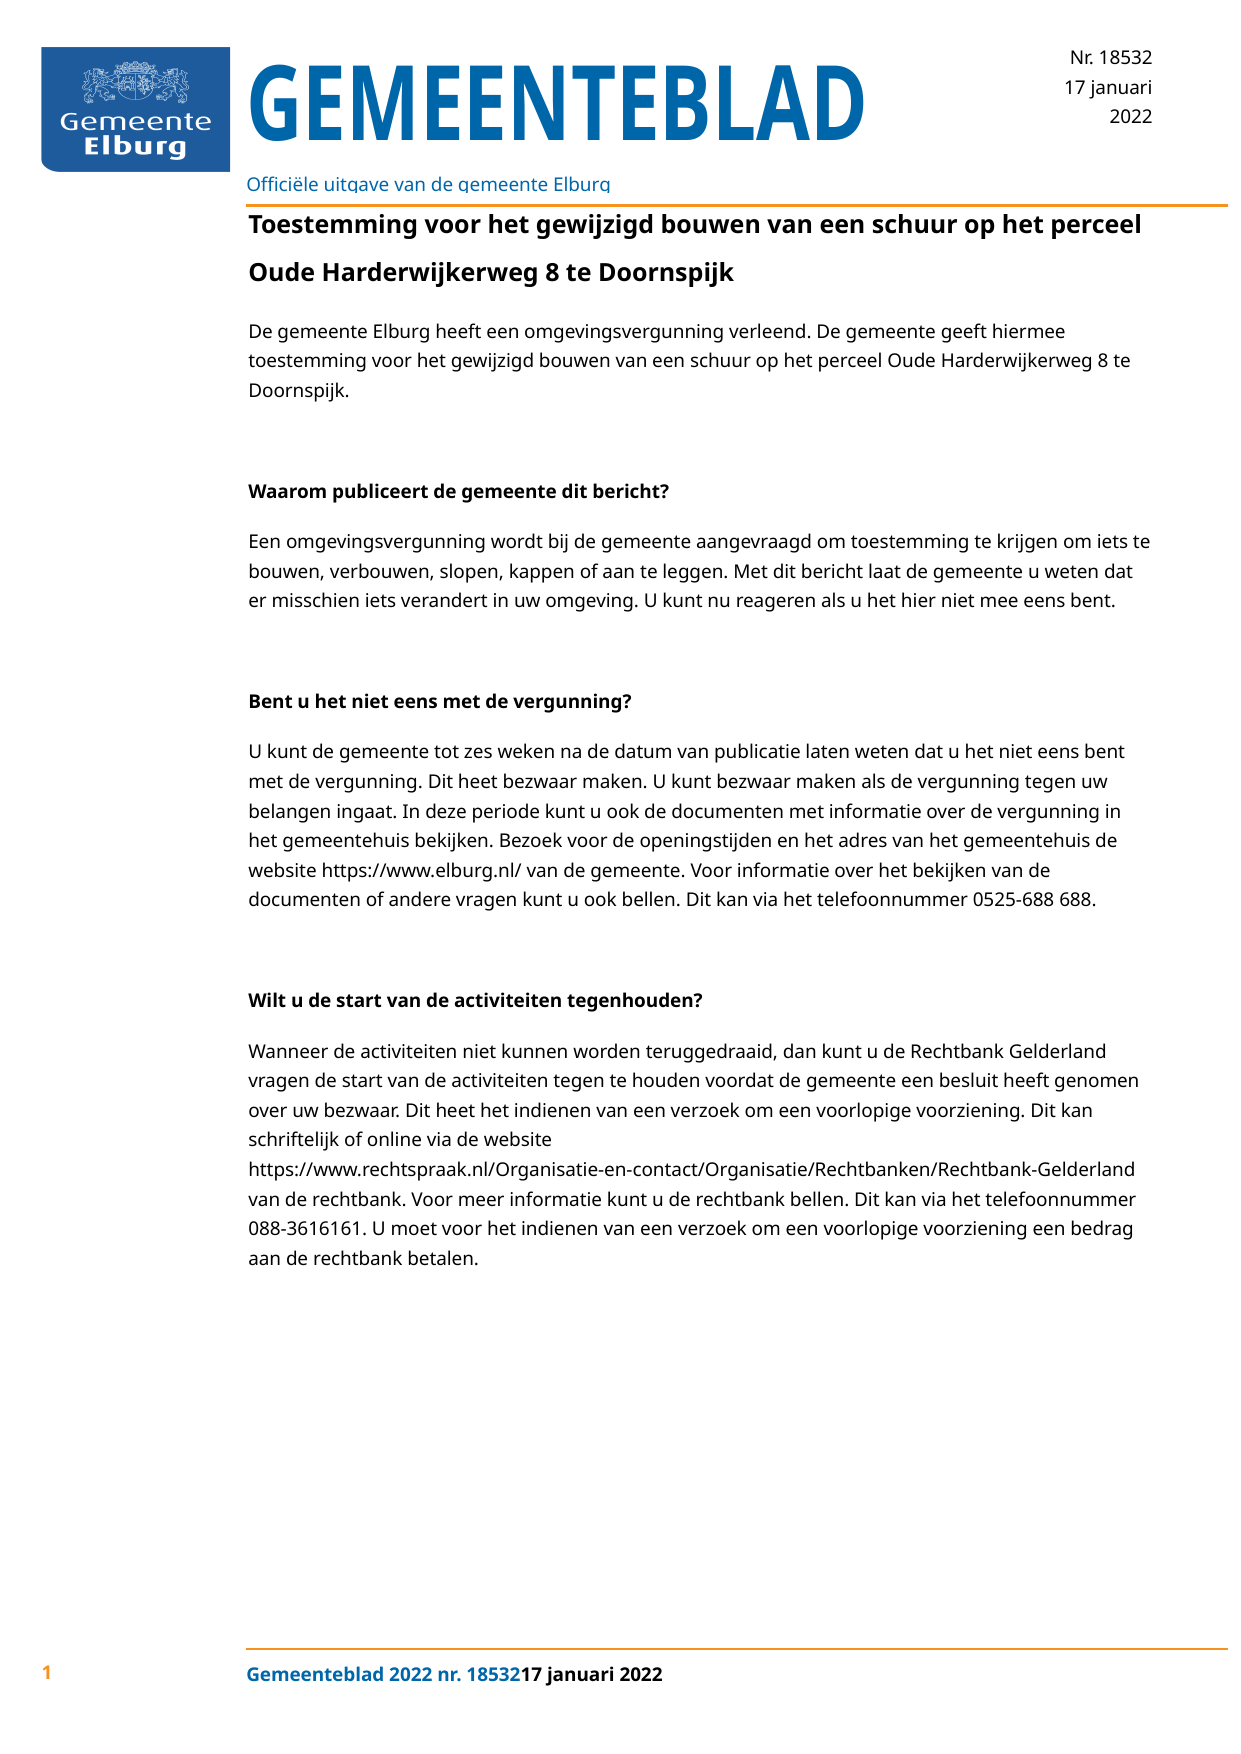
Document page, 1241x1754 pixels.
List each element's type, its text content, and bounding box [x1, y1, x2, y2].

text Wanneer de activiteiten niet kunnen worden teruggedraaid, dan kunt u de Rechtbank Gelderland vragen de start van de activiteiten tegen te houden voordat de gemeente een besluit heeft genomen over uw bezwaar. Dit heet het indienen van een verzoek om een voorlopige voorziening. Dit kan schriftelijk of online via de website https://www.rechtspraak.nl/Organisatie-en-contact/Organisatie/Rechtbanken/Rechtbank-Gelderland van de rechtbank. Voor meer informatie kunt u de rechtbank bellen. Dit kan via het telefoonnummer 088-3616161. U moet voor het indienen van een verzoek om een voorlopige voorziening een bedrag aan de rechtbank betalen. [248, 1038, 1152, 1271]
text De gemeente Elburg heeft een omgevingsvergunning verleend. De gemeente geeft hiermee toestemming voor het gewijzigd bouwen van een schuur op het perceel Oude Harderwijkerweg 8 te Doornspijk. [248, 318, 1152, 403]
text Wilt u de start van de activiteiten tegenhouden? [248, 987, 1152, 1013]
text Bent u het niet eens met de vergunning? [248, 688, 1152, 714]
text Een omgevingsvergunning wordt bij de gemeente aangevraagd om toestemming te krijgen om iets te bouwen, verbouwen, slopen, kappen of aan te leggen. Met dit bericht laat de gemeente u weten dat er misschien iets verandert in uw omgeving. U kunt nu reageren als u het hier niet mee eens bent. [248, 528, 1152, 613]
text U kunt de gemeente tot zes weken na de datum van publicatie laten weten dat u het niet eens bent met de vergunning. Dit heet bezwaar maken. U kunt bezwaar maken als de vergunning tegen uw belangen ingaat. In deze periode kunt u ook de documenten met informatie over de vergunning in het gemeentehuis bekijken. Bezoek voor de openingstijden en het adres van het gemeentehuis de website https://www.elburg.nl/ van de gemeente. Voor informatie over het bekijken van de documenten of andere vragen kunt u ook bellen. Dit kan via het telefoonnummer 0525-688 688. [248, 739, 1152, 912]
picture [41, 47, 231, 172]
text Waarom publiceert de gemeente dit bericht? [248, 478, 1152, 504]
text Toestemming voor het gewijzigd bouwen van een schuur op het perceel Oude Harderwijkerweg 8 te Doornspijk [248, 207, 1152, 288]
